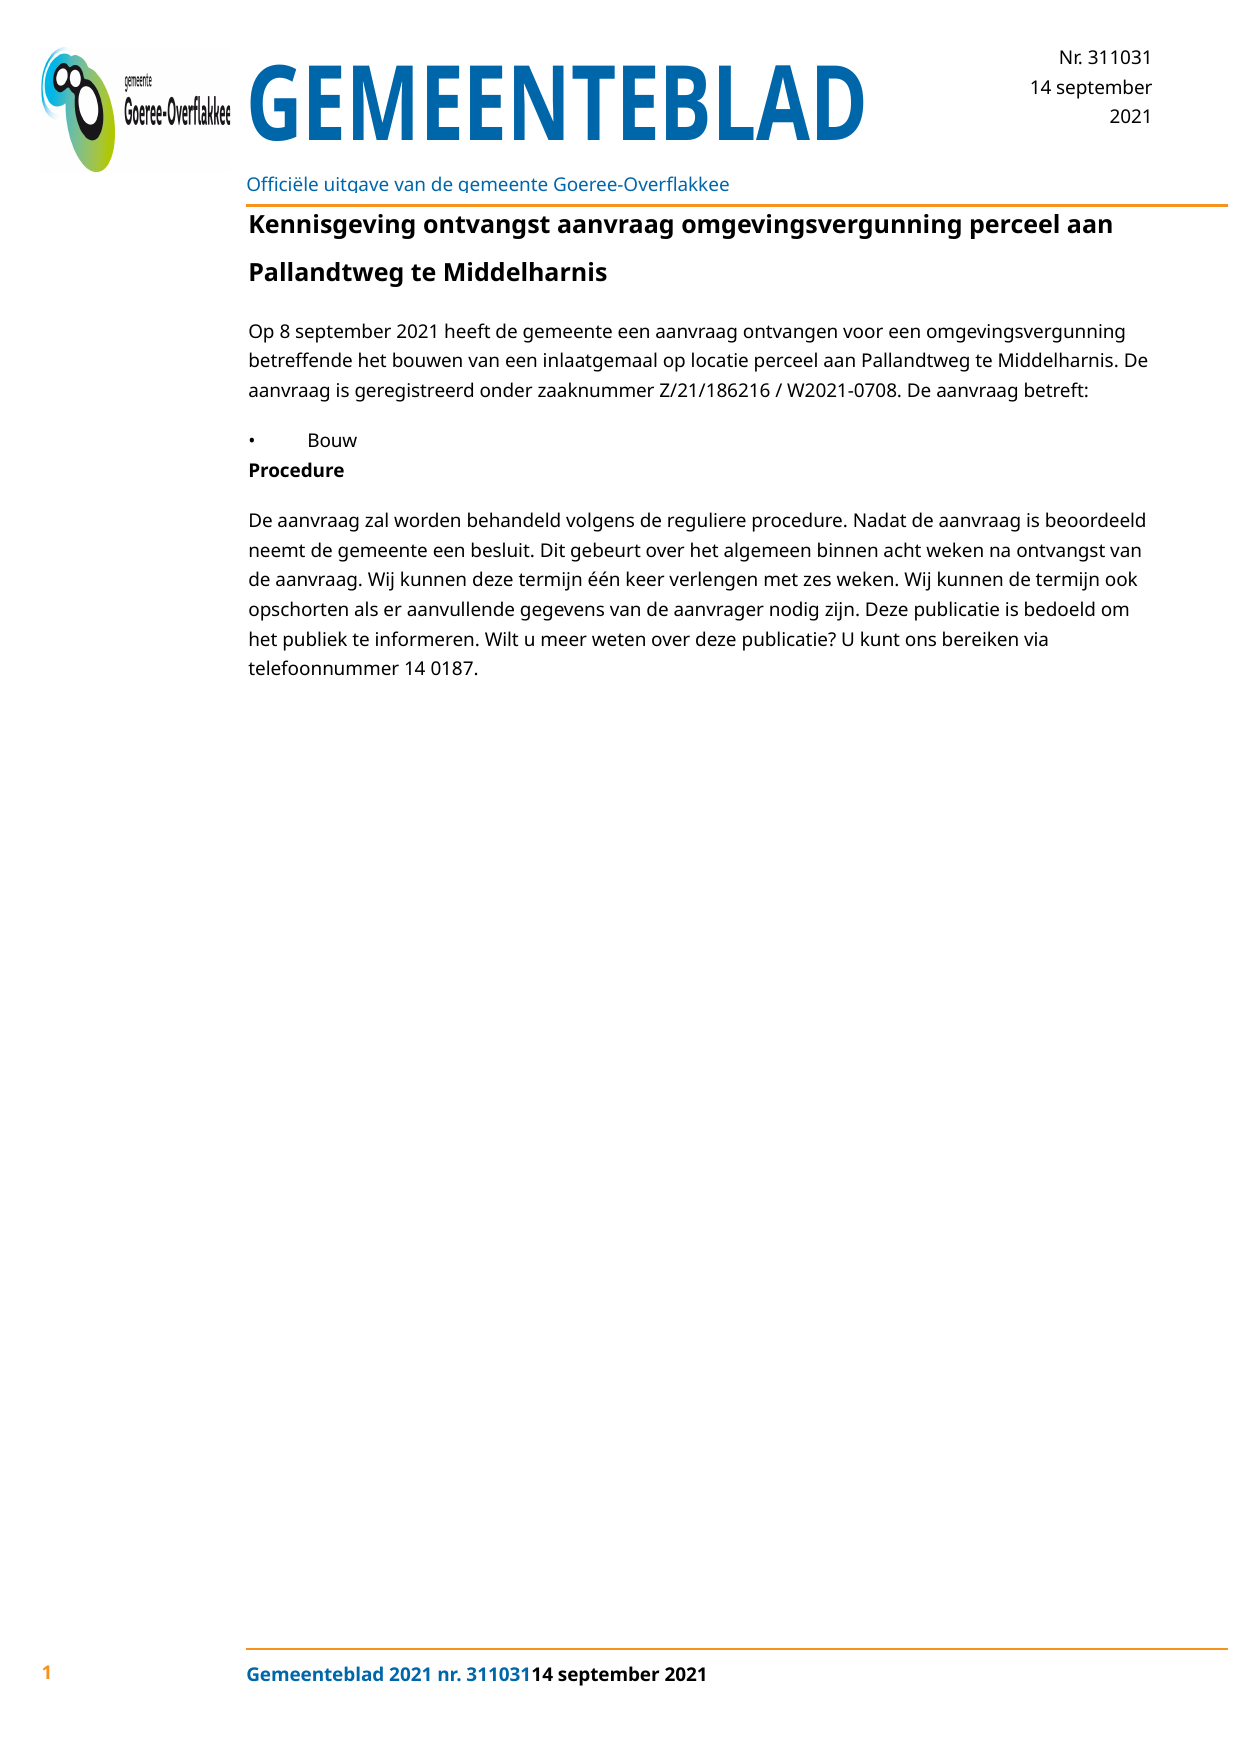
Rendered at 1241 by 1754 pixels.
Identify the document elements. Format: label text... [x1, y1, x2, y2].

list Bouw [248, 427, 1152, 453]
picture [41, 47, 231, 172]
text Kennisgeving ontvangst aanvraag omgevingsvergunning perceel aan Pallandtweg te Middelharnis [248, 207, 1152, 288]
text Procedure [248, 457, 1152, 483]
text De aanvraag zal worden behandeld volgens de reguliere procedure. Nadat de aanvraag is beoordeeld neemt de gemeente een besluit. Dit gebeurt over het algemeen binnen acht weken na ontvangst van de aanvraag. Wij kunnen deze termijn één keer verlengen met zes weken. Wij kunnen de termijn ook opschorten als er aanvullende gegevens van de aanvrager nodig zijn. Deze publicatie is bedoeld om het publiek te informeren. Wilt u meer weten over deze publicatie? U kunt ons bereiken via telefoonnummer 14 0187. [248, 507, 1152, 681]
text Op 8 september 2021 heeft de gemeente een aanvraag ontvangen voor een omgevingsvergunning betreffende het bouwen van een inlaatgemaal op locatie perceel aan Pallandtweg te Middelharnis. De aanvraag is geregistreerd onder zaaknummer Z/21/186216 / W2021-0708. De aanvraag betreft: [248, 318, 1152, 403]
